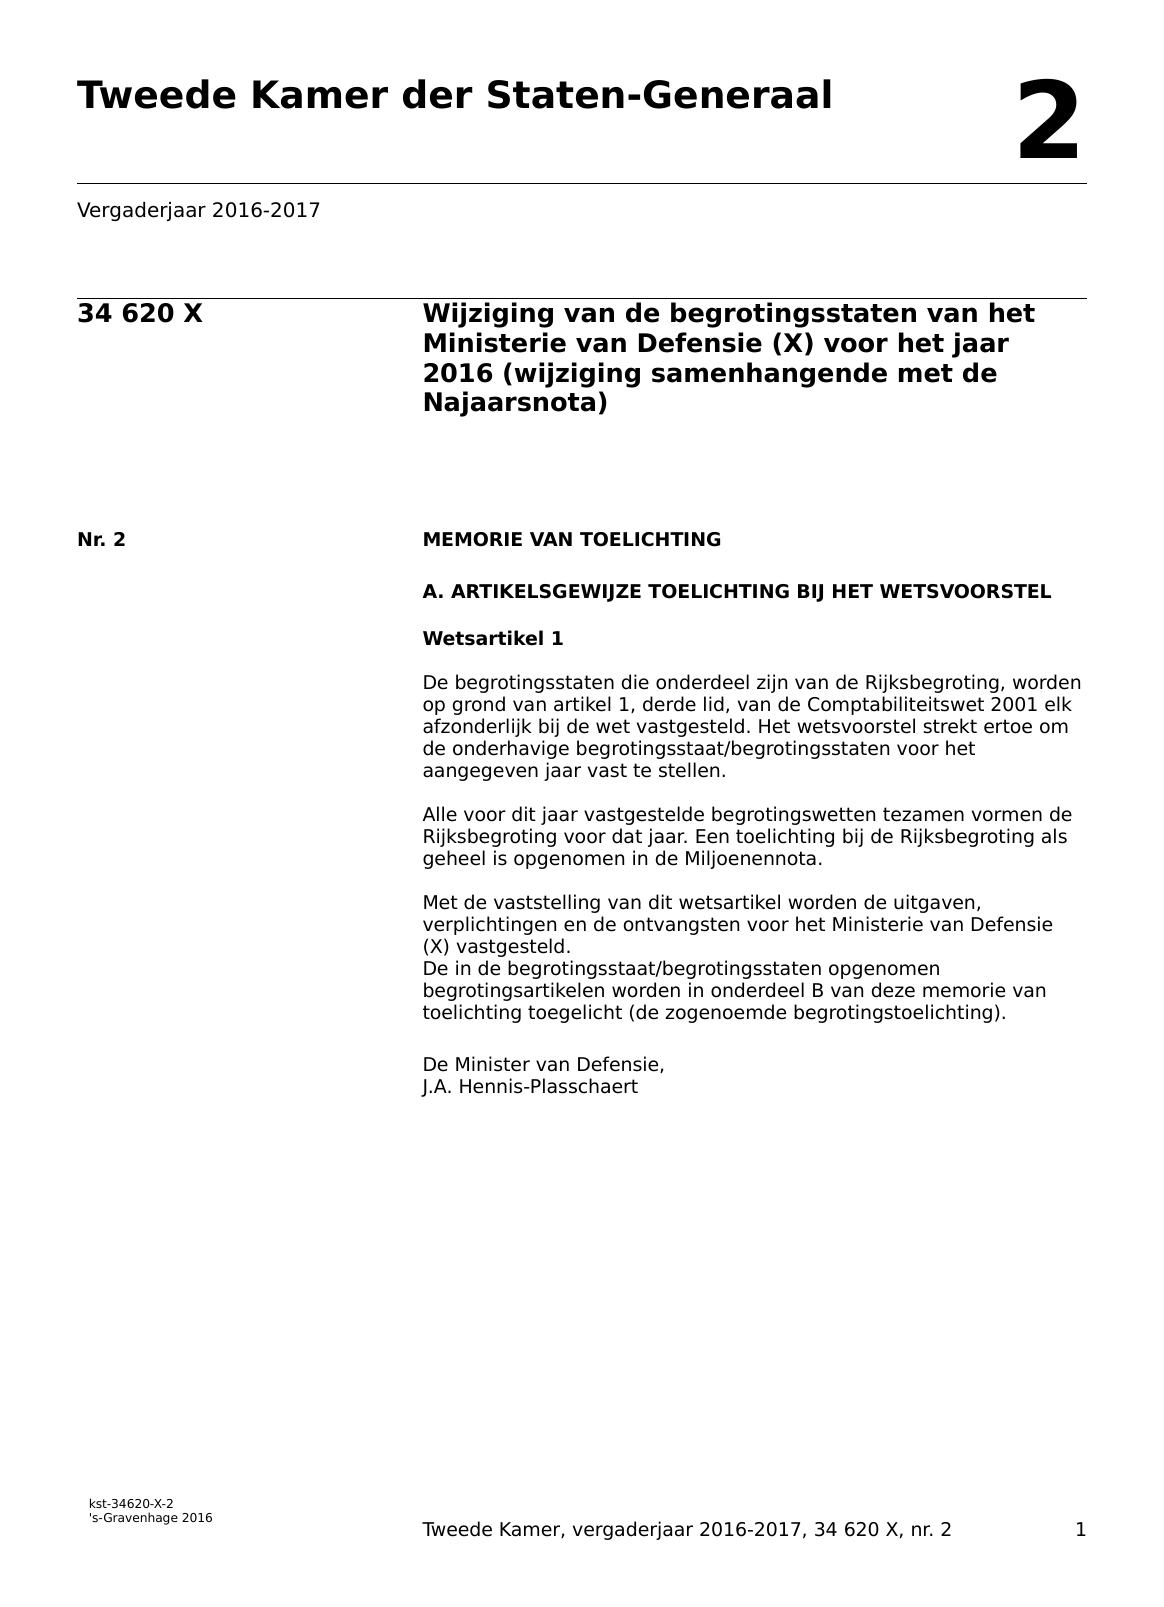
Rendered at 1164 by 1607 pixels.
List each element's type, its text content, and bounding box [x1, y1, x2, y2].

subtitle Wetsartikel 1 [422, 628, 1087, 650]
text Met de vaststelling van dit wetsartikel worden de uitgaven, verplichtingen en de ontvangsten voor het Ministerie van Defensie (X) vastgesteld. [422, 892, 1087, 958]
table_header Tweede Kamer der Staten-Generaal [77, 59, 886, 183]
table_header 2 [886, 59, 1087, 183]
text De in de begrotingsstaat/begrotingsstaten opgenomen begrotingsartikelen worden in onderdeel B van deze memorie van toelichting toegelicht (de zogenoemde begrotingstoelichting). [422, 958, 1087, 1024]
subtitle A. ARTIKELSGEWIJZE TOELICHTING BIJ HET WETSVOORSTEL [422, 581, 1087, 603]
subtitle 34 620 X Wijziging van de begrotingsstaten van het Ministerie van Defensie (X) voor het jaar 2016 (wijziging samenhangende met de Najaarsnota) [77, 299, 1087, 418]
text 's-Gravenhage 2016 [88, 1511, 323, 1525]
table_cell Vergaderjaar 2016-2017 [77, 184, 1087, 298]
subtitle Nr. 2 MEMORIE VAN TOELICHTING [77, 529, 1087, 551]
text De begrotingsstaten die onderdeel zijn van de Rijksbegroting, worden op grond van artikel 1, derde lid, van de Comptabiliteitswet 2001 elk afzonderlijk bij de wet vastgesteld. Het wetsvoorstel strekt ertoe om de onderhavige begrotingsstaat/begrotingsstaten voor het aangegeven jaar vast te stellen. [422, 672, 1087, 782]
text Alle voor dit jaar vastgestelde begrotingswetten tezamen vormen de Rijksbegroting voor dat jaar. Een toelichting bij de Rijksbegroting als geheel is opgenomen in de Miljoenennota. [422, 804, 1087, 870]
text De Minister van Defensie, J.A. Hennis-Plasschaert [422, 1054, 1087, 1098]
text kst-34620-X-2 [88, 1497, 323, 1511]
